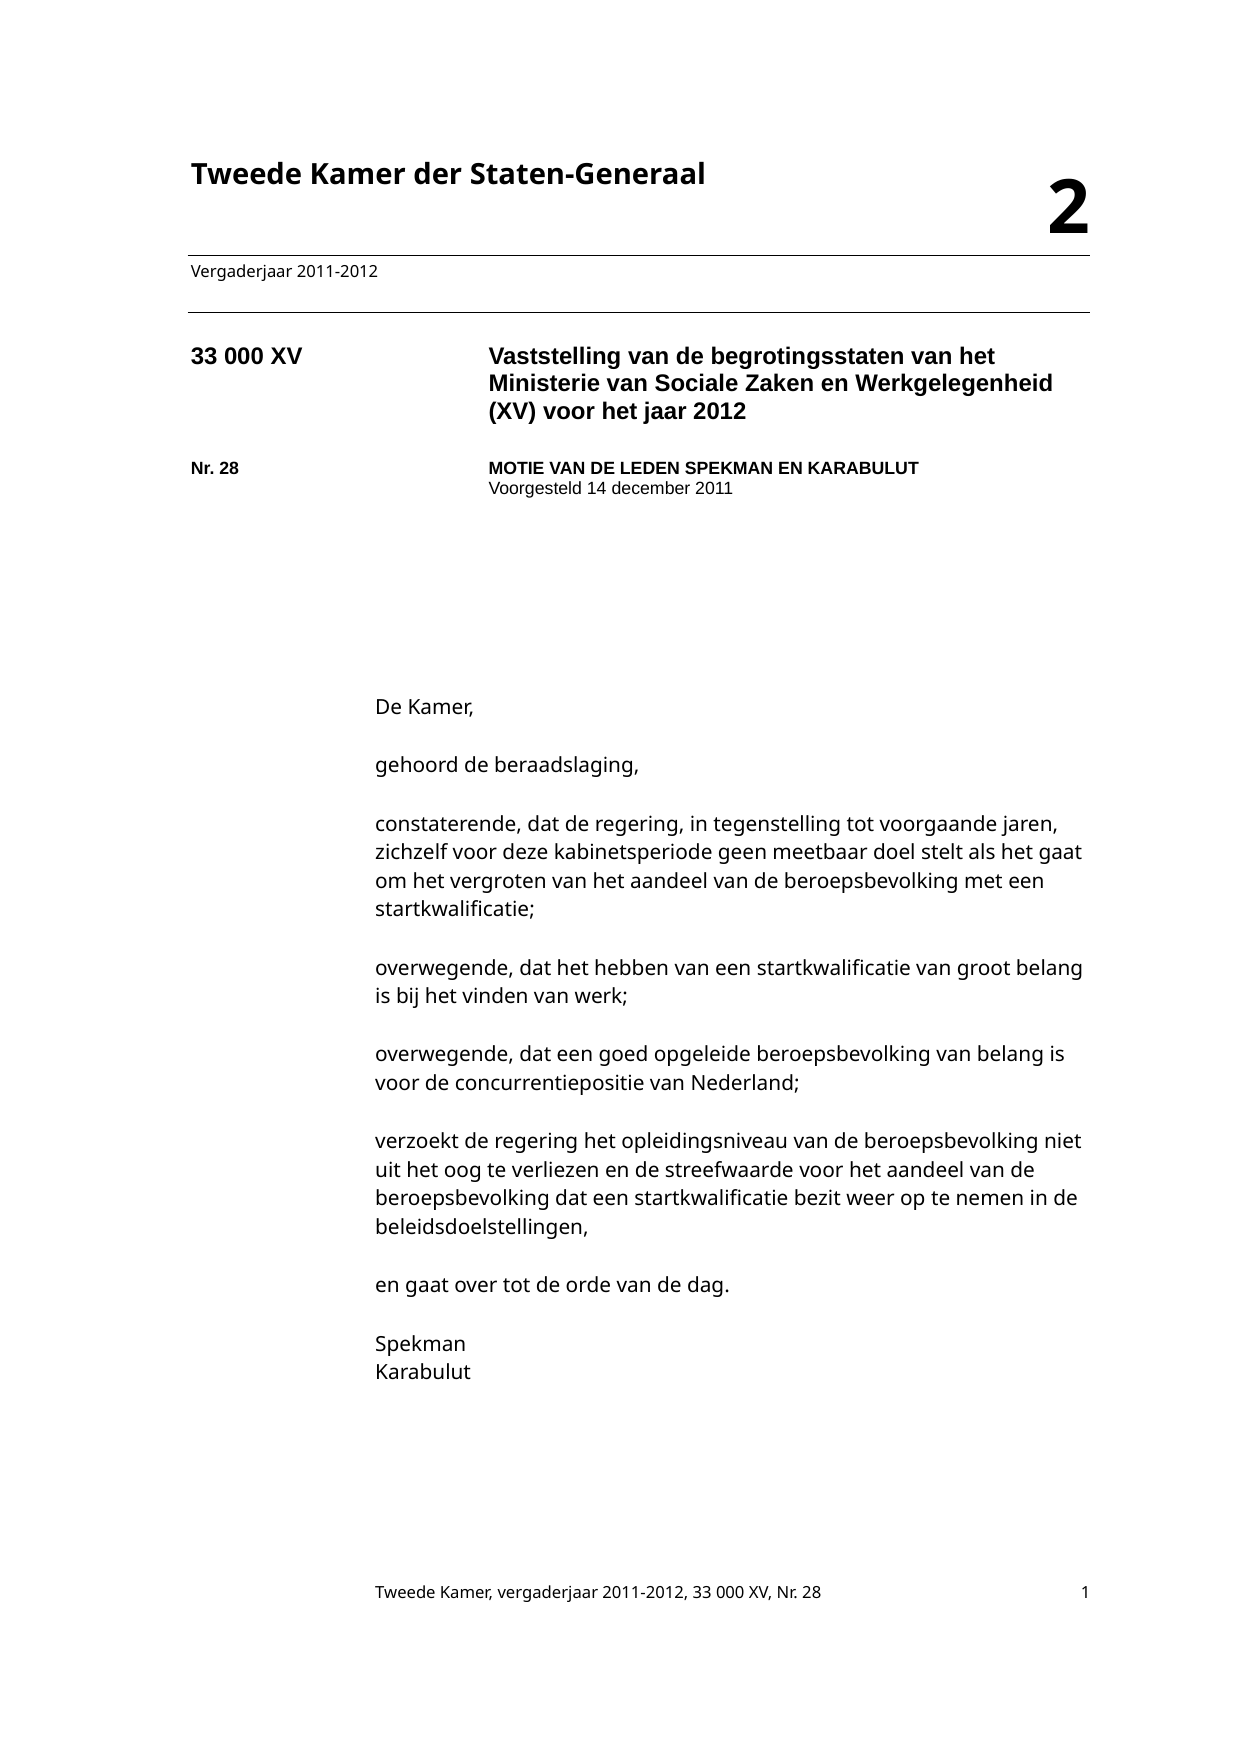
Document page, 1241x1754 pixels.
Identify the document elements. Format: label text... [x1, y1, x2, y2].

table_cell Nr. 28 [188, 455, 485, 573]
table_cell Vaststelling van de begrotingsstaten van het Ministerie van Sociale Zaken en Werkgelegenheid (XV) voor het jaar 2012 [485, 339, 1090, 454]
table_cell [485, 313, 1090, 339]
text en gaat over tot de orde van de dag. [375, 1270, 1090, 1299]
text constaterende, dat de regering, in tegenstelling tot voorgaande jaren, zichzelf voor deze kabinetsperiode geen meetbaar doel stelt als het gaat om het vergroten van het aandeel van de beroepsbevolking met een startkwalificatie; [375, 809, 1090, 923]
table_header Tweede Kamer der Staten-Generaal [188, 150, 909, 255]
text verzoekt de regering het opleidingsniveau van de beroepsbevolking niet uit het oog te verliezen en de streefwaarde voor het aandeel van de beroepsbevolking dat een startkwalificatie bezit weer op te nemen in de beleidsdoelstellingen, [375, 1126, 1090, 1240]
table_cell 33 000 XV [188, 339, 485, 454]
text overwegende, dat een goed opgeleide beroepsbevolking van belang is voor de concurrentiepositie van Nederland; [375, 1039, 1090, 1096]
table_cell [485, 256, 1090, 312]
table_cell MOTIE VAN DE LEDEN SPEKMAN EN KARABULUT Voorgesteld 14 december 2011 [485, 455, 1090, 573]
text gehoord de beraadslaging, [375, 751, 1090, 779]
text De Kamer, [375, 692, 1090, 721]
table_cell [188, 313, 485, 339]
table_cell Vergaderjaar 2011-2012 [188, 256, 485, 312]
text Spekman [375, 1329, 1090, 1357]
text overwegende, dat het hebben van een startkwalificatie van groot belang is bij het vinden van werk; [375, 953, 1090, 1009]
table_header 2 [910, 150, 1090, 255]
text Karabulut [375, 1357, 1090, 1386]
